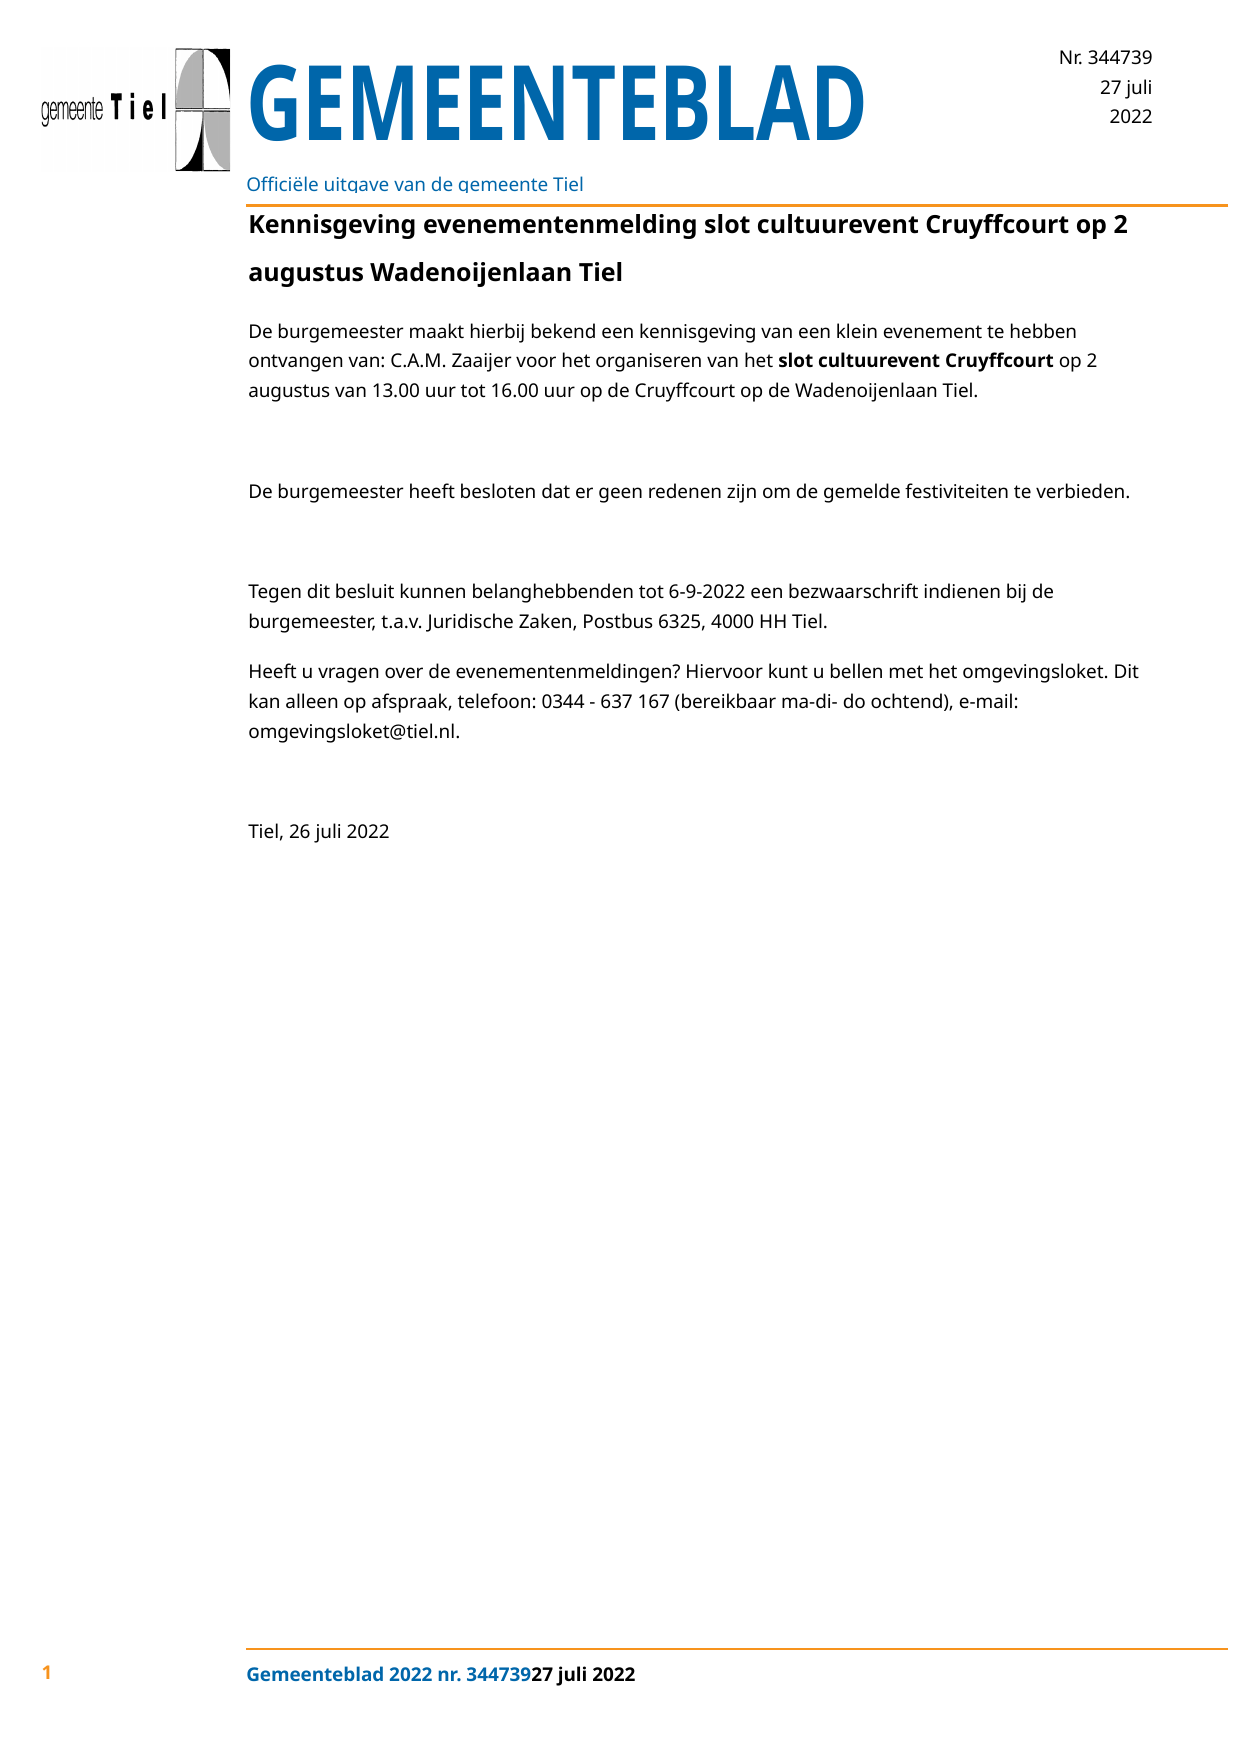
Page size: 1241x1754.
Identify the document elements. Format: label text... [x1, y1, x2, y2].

text De burgemeester heeft besloten dat er geen redenen zijn om de gemelde festiviteiten te verbieden. [248, 478, 1152, 504]
text Tegen dit besluit kunnen belanghebbenden tot 6-9-2022 een bezwaarschrift indienen bij de burgemeester, t.a.v. Juridische Zaken, Postbus 6325, 4000 HH Tiel. [248, 579, 1152, 634]
text Heeft u vragen over de evenementenmeldingen? Hiervoor kunt u bellen met het omgevingsloket. Dit kan alleen op afspraak, telefoon: 0344 - 637 167 (bereikbaar ma-di- do ochtend), e-mail: omgevingsloket@tiel.nl. [248, 659, 1152, 744]
picture [41, 47, 231, 172]
text Kennisgeving evenementenmelding slot cultuurevent Cruyffcourt op 2 augustus Wadenoijenlaan Tiel [248, 207, 1152, 288]
text Tiel, 26 juli 2022 [248, 819, 1152, 844]
text De burgemeester maakt hierbij bekend een kennisgeving van een klein evenement te hebben ontvangen van: C.A.M. Zaaijer voor het organiseren van het slot cultuurevent Cruyffcourt op 2 augustus van 13.00 uur tot 16.00 uur op de Cruyffcourt op de Wadenoijenlaan Tiel. [248, 318, 1152, 403]
